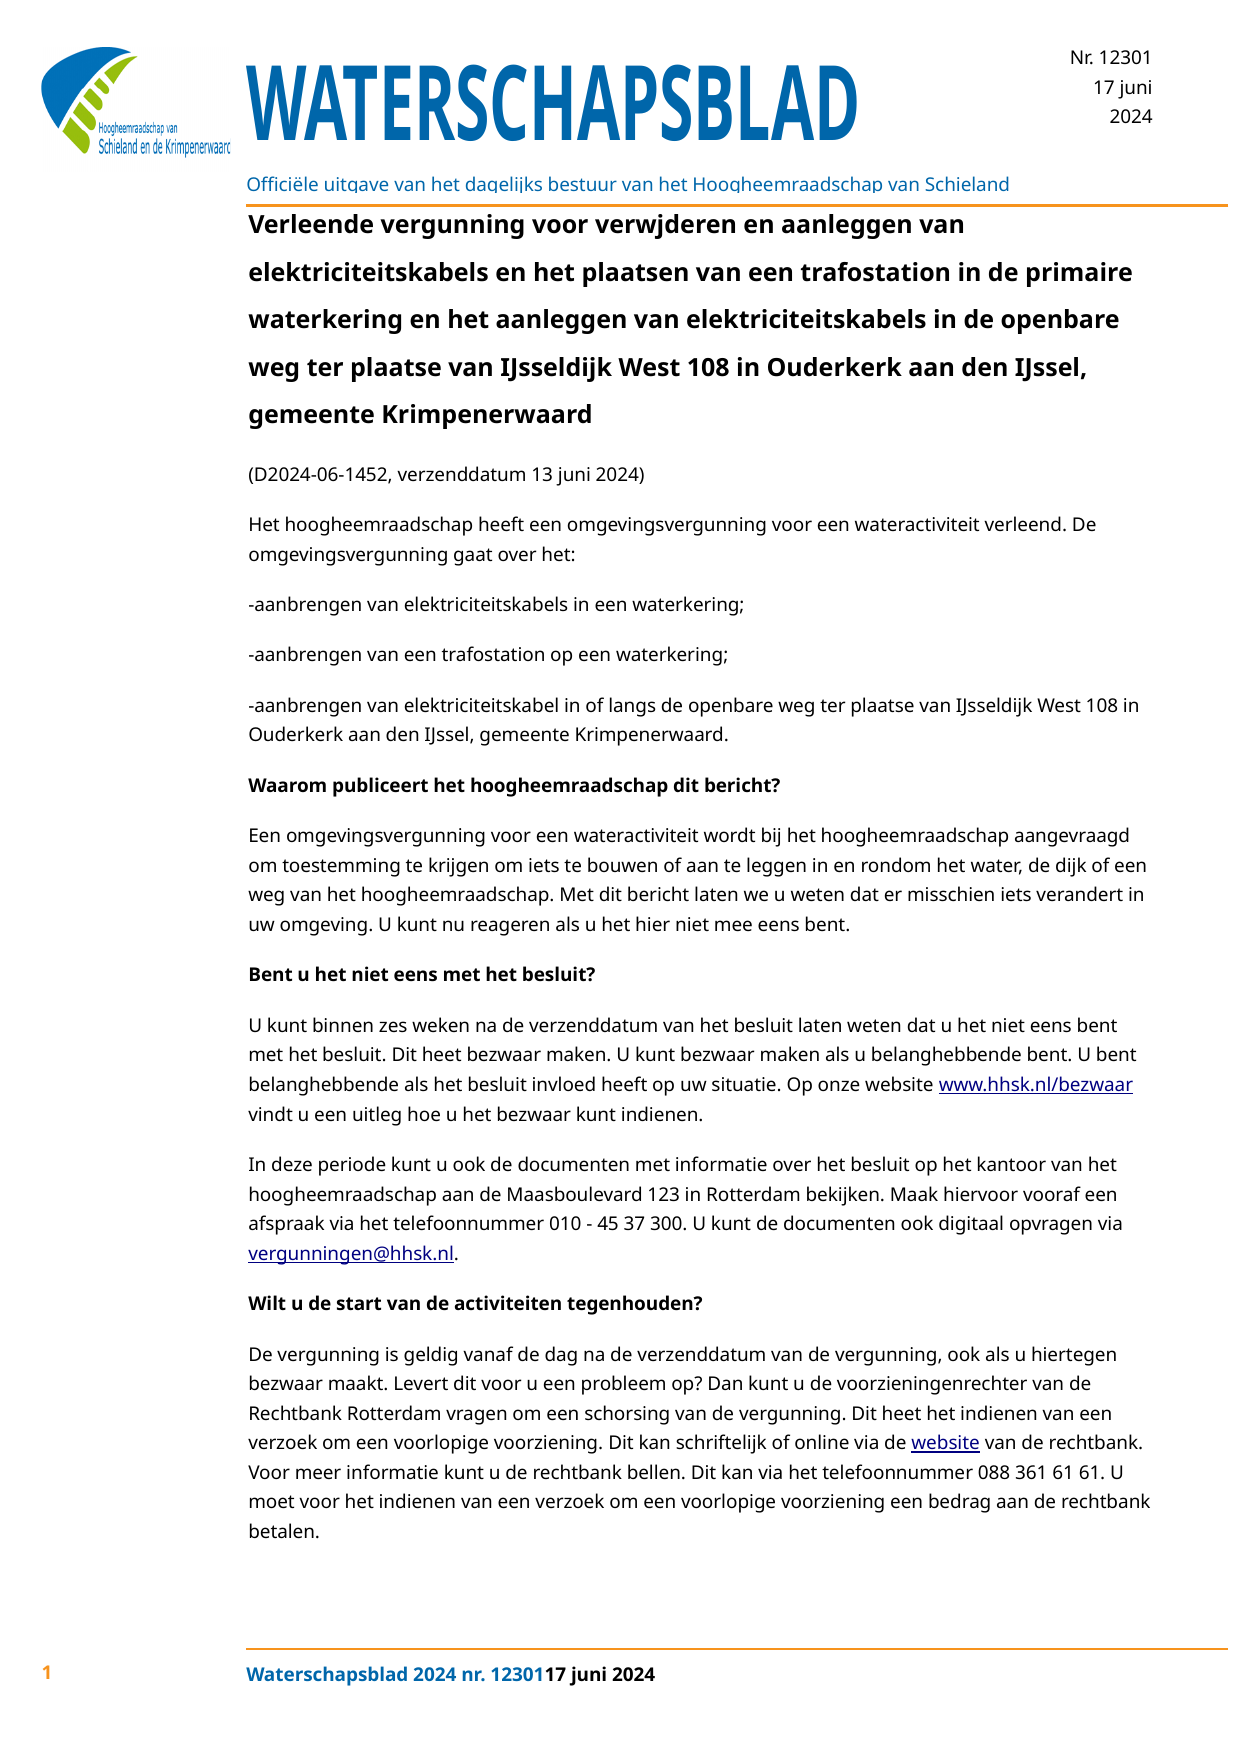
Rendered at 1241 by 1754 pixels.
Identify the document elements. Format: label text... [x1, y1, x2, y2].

text De vergunning is geldig vanaf de dag na de verzenddatum van de vergunning, ook als u hiertegen bezwaar maakt. Levert dit voor u een probleem op? Dan kunt u de voorzieningenrechter van de Rechtbank Rotterdam vragen om een schorsing van de vergunning. Dit heet het indienen van een verzoek om een voorlopige voorziening. Dit kan schriftelijk of online via de website van de rechtbank. Voor meer informatie kunt u de rechtbank bellen. Dit kan via het telefoonnummer 088 361 61 61. U moet voor het indienen van een verzoek om een voorlopige voorziening een bedrag aan de rechtbank betalen. [248, 1341, 1152, 1544]
text -aanbrengen van elektriciteitskabels in een waterkering; [248, 591, 1152, 617]
text -aanbrengen van elektriciteitskabel in of langs de openbare weg ter plaatse van IJsseldijk West 108 in Ouderkerk aan den IJssel, gemeente Krimpenerwaard. [248, 692, 1152, 747]
text In deze periode kunt u ook de documenten met informatie over het besluit op het kantoor van het hoogheemraadschap aan de Maasboulevard 123 in Rotterdam bekijken. Maak hiervoor vooraf een afspraak via het telefoonnummer 010 - 45 37 300. U kunt de documenten ook digitaal opvragen via vergunningen@hhsk.nl. [248, 1151, 1152, 1266]
text Waarom publiceert het hoogheemraadschap dit bericht? [248, 772, 1152, 798]
picture [41, 47, 231, 172]
text U kunt binnen zes weken na de verzenddatum van het besluit laten weten dat u het niet eens bent met het besluit. Dit heet bezwaar maken. U kunt bezwaar maken als u belanghebbende bent. U bent belanghebbende als het besluit invloed heeft op uw situatie. Op onze website www.hhsk.nl/bezwaar vindt u een uitleg hoe u het bezwaar kunt indienen. [248, 1012, 1152, 1126]
text Een omgevingsvergunning voor een wateractiviteit wordt bij het hoogheemraadschap aangevraagd om toestemming te krijgen om iets te bouwen of aan te leggen in en rondom het water, de dijk of een weg van het hoogheemraadschap. Met dit bericht laten we u weten dat er misschien iets verandert in uw omgeving. U kunt nu reageren als u het hier niet mee eens bent. [248, 822, 1152, 937]
text Wilt u de start van de activiteiten tegenhouden? [248, 1290, 1152, 1316]
text Het hoogheemraadschap heeft een omgevingsvergunning voor een wateractiviteit verleend. De omgevingsvergunning gaat over het: [248, 511, 1152, 566]
text Bent u het niet eens met het besluit? [248, 962, 1152, 987]
text Verleende vergunning voor verwjderen en aanleggen van elektriciteitskabels en het plaatsen van een trafostation in de primaire waterkering en het aanleggen van elektriciteitskabels in de openbare weg ter plaatse van IJsseldijk West 108 in Ouderkerk aan den IJssel, gemeente Krimpenerwaard [248, 207, 1152, 431]
text (D2024-06-1452, verzenddatum 13 juni 2024) [248, 461, 1152, 486]
text -aanbrengen van een trafostation op een waterkering; [248, 642, 1152, 667]
